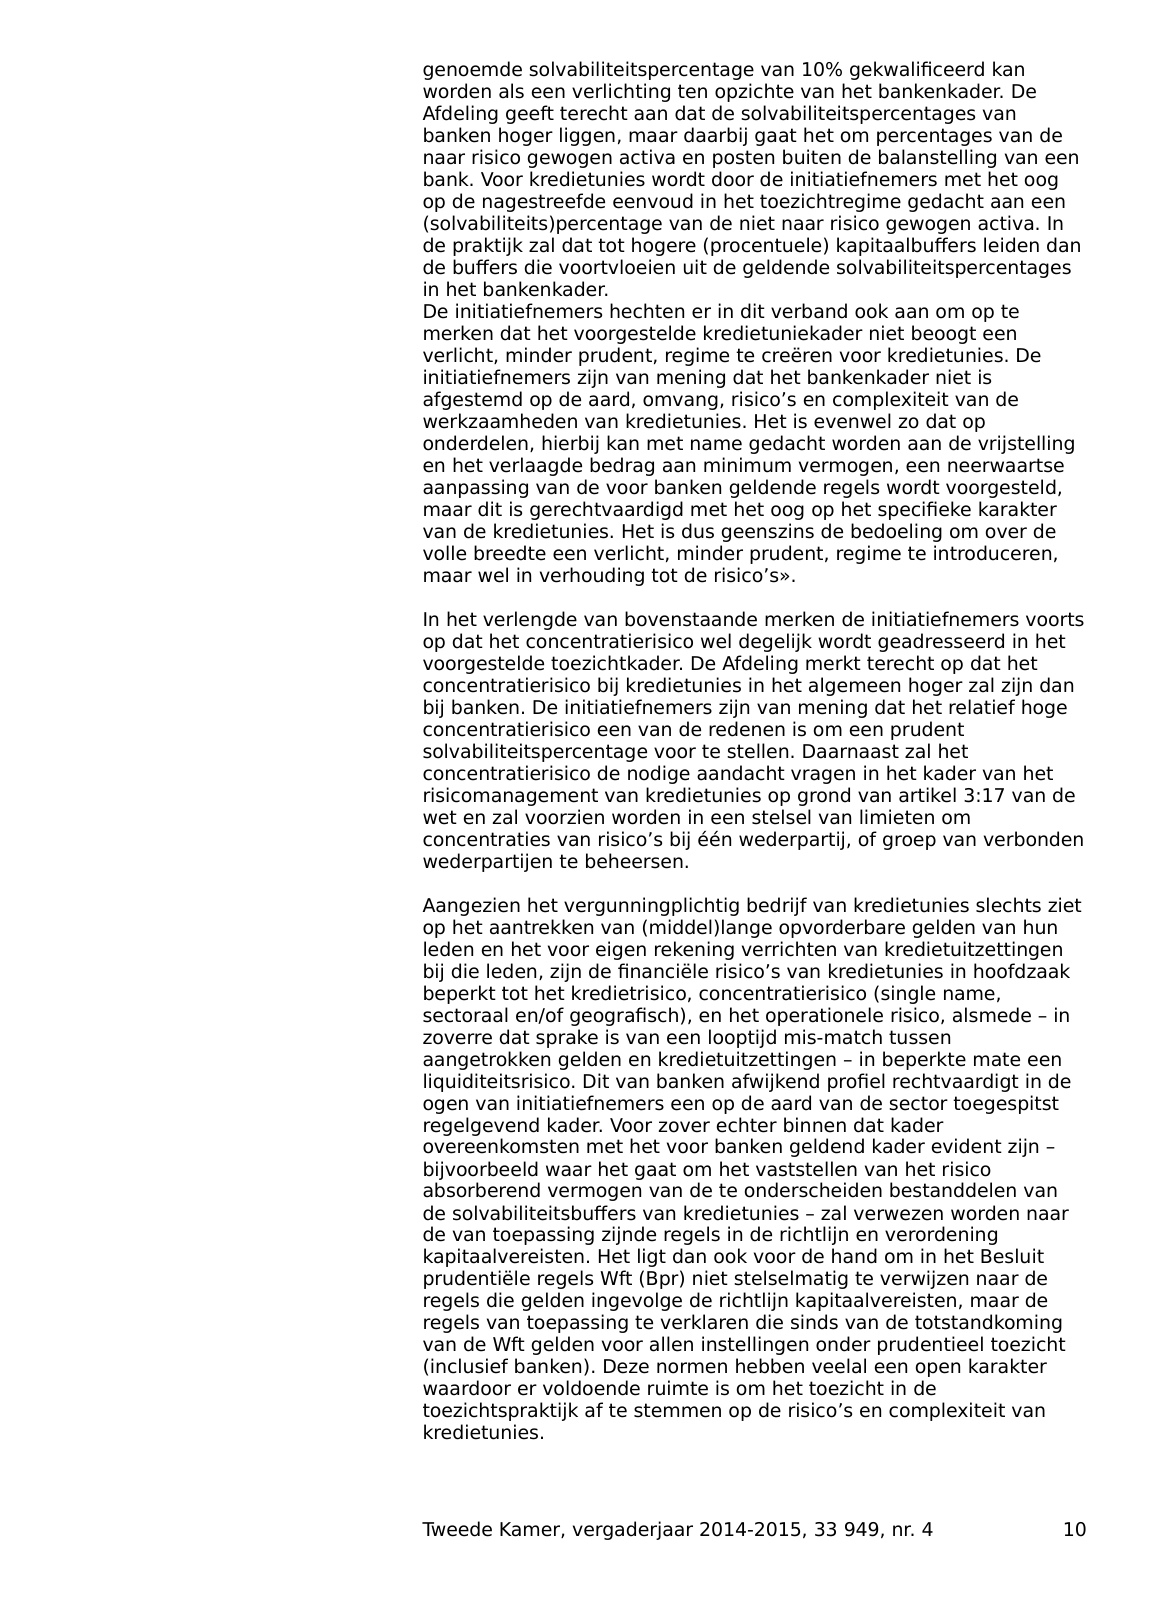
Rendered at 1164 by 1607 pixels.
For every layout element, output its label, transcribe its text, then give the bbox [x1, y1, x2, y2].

text genoemde solvabiliteitspercentage van 10% gekwalificeerd kan worden als een verlichting ten opzichte van het bankenkader. De Afdeling geeft terecht aan dat de solvabiliteitspercentages van banken hoger liggen, maar daarbij gaat het om percentages van de naar risico gewogen activa en posten buiten de balanstelling van een bank. Voor kredietunies wordt door de initiatiefnemers met het oog op de nagestreefde eenvoud in het toezichtregime gedacht aan een (solvabiliteits)percentage van de niet naar risico gewogen activa. In de praktijk zal dat tot hogere (procentuele) kapitaalbuffers leiden dan de buffers die voortvloeien uit de geldende solvabiliteitspercentages in het bankenkader. [422, 59, 1087, 301]
text De initiatiefnemers hechten er in dit verband ook aan om op te merken dat het voorgestelde kredietuniekader niet beoogt een verlicht, minder prudent, regime te creëren voor kredietunies. De initiatiefnemers zijn van mening dat het bankenkader niet is afgestemd op de aard, omvang, risico’s en complexiteit van de werkzaamheden van kredietunies. Het is evenwel zo dat op onderdelen, hierbij kan met name gedacht worden aan de vrijstelling en het verlaagde bedrag aan minimum vermogen, een neerwaartse aanpassing van de voor banken geldende regels wordt voorgesteld, maar dit is gerechtvaardigd met het oog op het specifieke karakter van de kredietunies. Het is dus geenszins de bedoeling om over de volle breedte een verlicht, minder prudent, regime te introduceren, maar wel in verhouding tot de risico’s». [422, 301, 1087, 587]
text Aangezien het vergunningplichtig bedrijf van kredietunies slechts ziet op het aantrekken van (middel)lange opvorderbare gelden van hun leden en het voor eigen rekening verrichten van kredietuitzettingen bij die leden, zijn de financiële risico’s van kredietunies in hoofdzaak beperkt tot het kredietrisico, concentratierisico (single name, sectoraal en/of geografisch), en het operationele risico, alsmede – in zoverre dat sprake is van een looptijd mis-match tussen aangetrokken gelden en kredietuitzettingen – in beperkte mate een liquiditeitsrisico. Dit van banken afwijkend profiel rechtvaardigt in de ogen van initiatiefnemers een op de aard van de sector toegespitst regelgevend kader. Voor zover echter binnen dat kader overeenkomsten met het voor banken geldend kader evident zijn – bijvoorbeeld waar het gaat om het vaststellen van het risico absorberend vermogen van de te onderscheiden bestanddelen van de solvabiliteitsbuffers van kredietunies – zal verwezen worden naar de van toepassing zijnde regels in de richtlijn en verordening kapitaalvereisten. Het ligt dan ook voor de hand om in het Besluit prudentiële regels Wft (Bpr) niet stelselmatig te verwijzen naar de regels die gelden ingevolge de richtlijn kapitaalvereisten, maar de regels van toepassing te verklaren die sinds van de totstandkoming van de Wft gelden voor allen instellingen onder prudentieel toezicht (inclusief banken). Deze normen hebben veelal een open karakter waardoor er voldoende ruimte is om het toezicht in de toezichtspraktijk af te stemmen op de risico’s en complexiteit van kredietunies. [422, 895, 1087, 1444]
text In het verlengde van bovenstaande merken de initiatiefnemers voorts op dat het concentratierisico wel degelijk wordt geadresseerd in het voorgestelde toezichtkader. De Afdeling merkt terecht op dat het concentratierisico bij kredietunies in het algemeen hoger zal zijn dan bij banken. De initiatiefnemers zijn van mening dat het relatief hoge concentratierisico een van de redenen is om een prudent solvabiliteitspercentage voor te stellen. Daarnaast zal het concentratierisico de nodige aandacht vragen in het kader van het risicomanagement van kredietunies op grond van artikel 3:17 van de wet en zal voorzien worden in een stelsel van limieten om concentraties van risico’s bij één wederpartij, of groep van verbonden wederpartijen te beheersen. [422, 609, 1087, 872]
